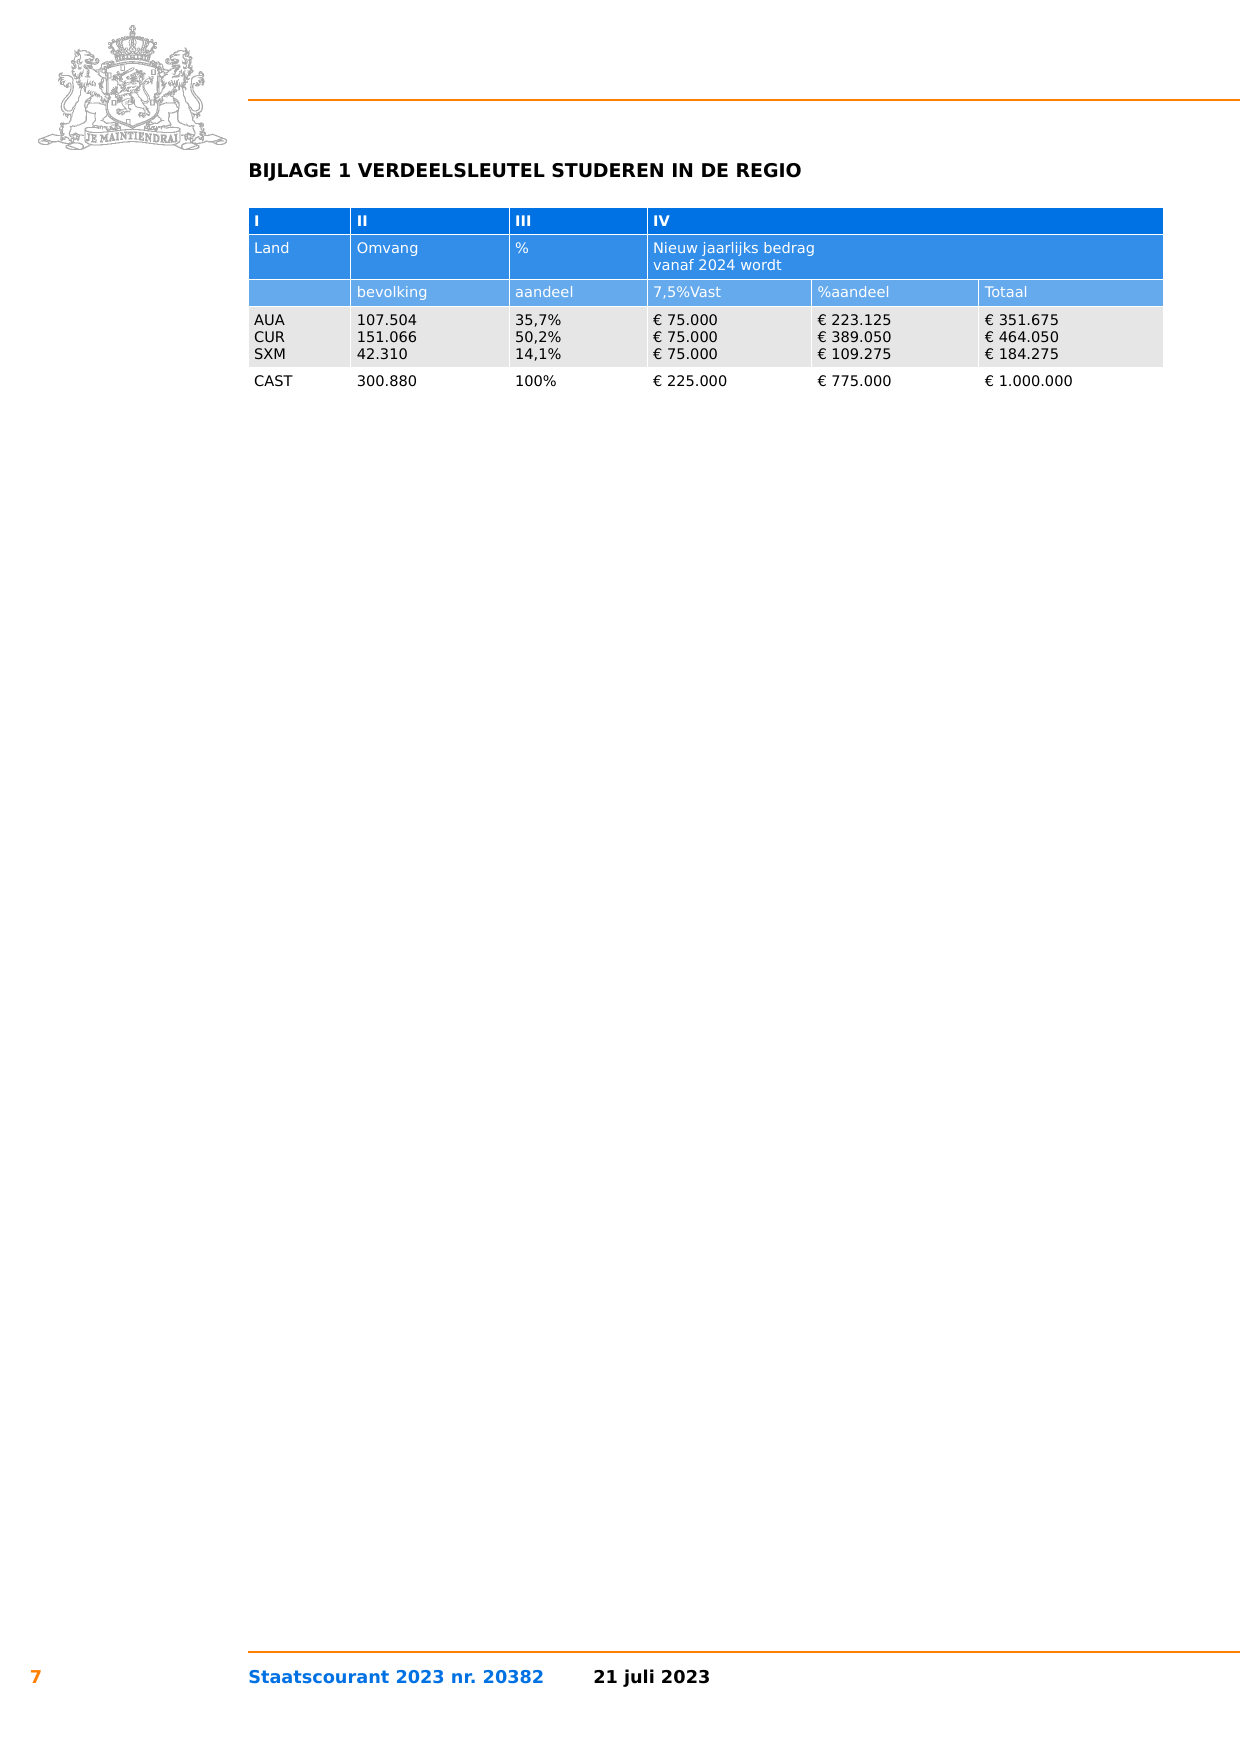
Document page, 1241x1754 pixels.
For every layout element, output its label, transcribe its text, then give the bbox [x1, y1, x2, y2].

table_cell 300.880 [351, 369, 509, 395]
table_cell %aandeel [812, 280, 978, 306]
table_cell € 775.000 [812, 369, 978, 395]
table_cell % [510, 235, 647, 279]
table_cell CAST [249, 369, 350, 395]
table_cell Omvang [351, 235, 509, 279]
table_cell € 225.000 [648, 369, 811, 395]
table_cell aandeel [510, 280, 647, 306]
picture [38, 25, 227, 150]
table_cell Nieuw jaarlijks bedrag vanaf 2024 wordt [648, 235, 1163, 279]
subtitle BIJLAGE 1 VERDEELSLEUTEL STUDEREN IN DE REGIO [248, 160, 1163, 182]
table_cell 35,7% 50,2% 14,1% [510, 307, 647, 367]
table_cell Land [249, 235, 350, 279]
table_header II [351, 208, 509, 234]
table_cell € 75.000 € 75.000 € 75.000 [648, 307, 811, 367]
table_cell € 223.125 € 389.050 € 109.275 [812, 307, 978, 367]
table_cell 100% [510, 369, 647, 395]
table_header III [510, 208, 647, 234]
table_header I [249, 208, 350, 234]
table_cell AUA CUR SXM [249, 307, 350, 367]
table_cell 107.504 151.066 42.310 [351, 307, 509, 367]
table_cell € 351.675 € 464.050 € 184.275 [979, 307, 1163, 367]
table_header IV [648, 208, 1163, 234]
table_cell Totaal [979, 280, 1163, 306]
table_cell 7,5%Vast [648, 280, 811, 306]
table_cell [249, 280, 350, 306]
table_cell bevolking [351, 280, 509, 306]
table_cell € 1.000.000 [979, 369, 1163, 395]
